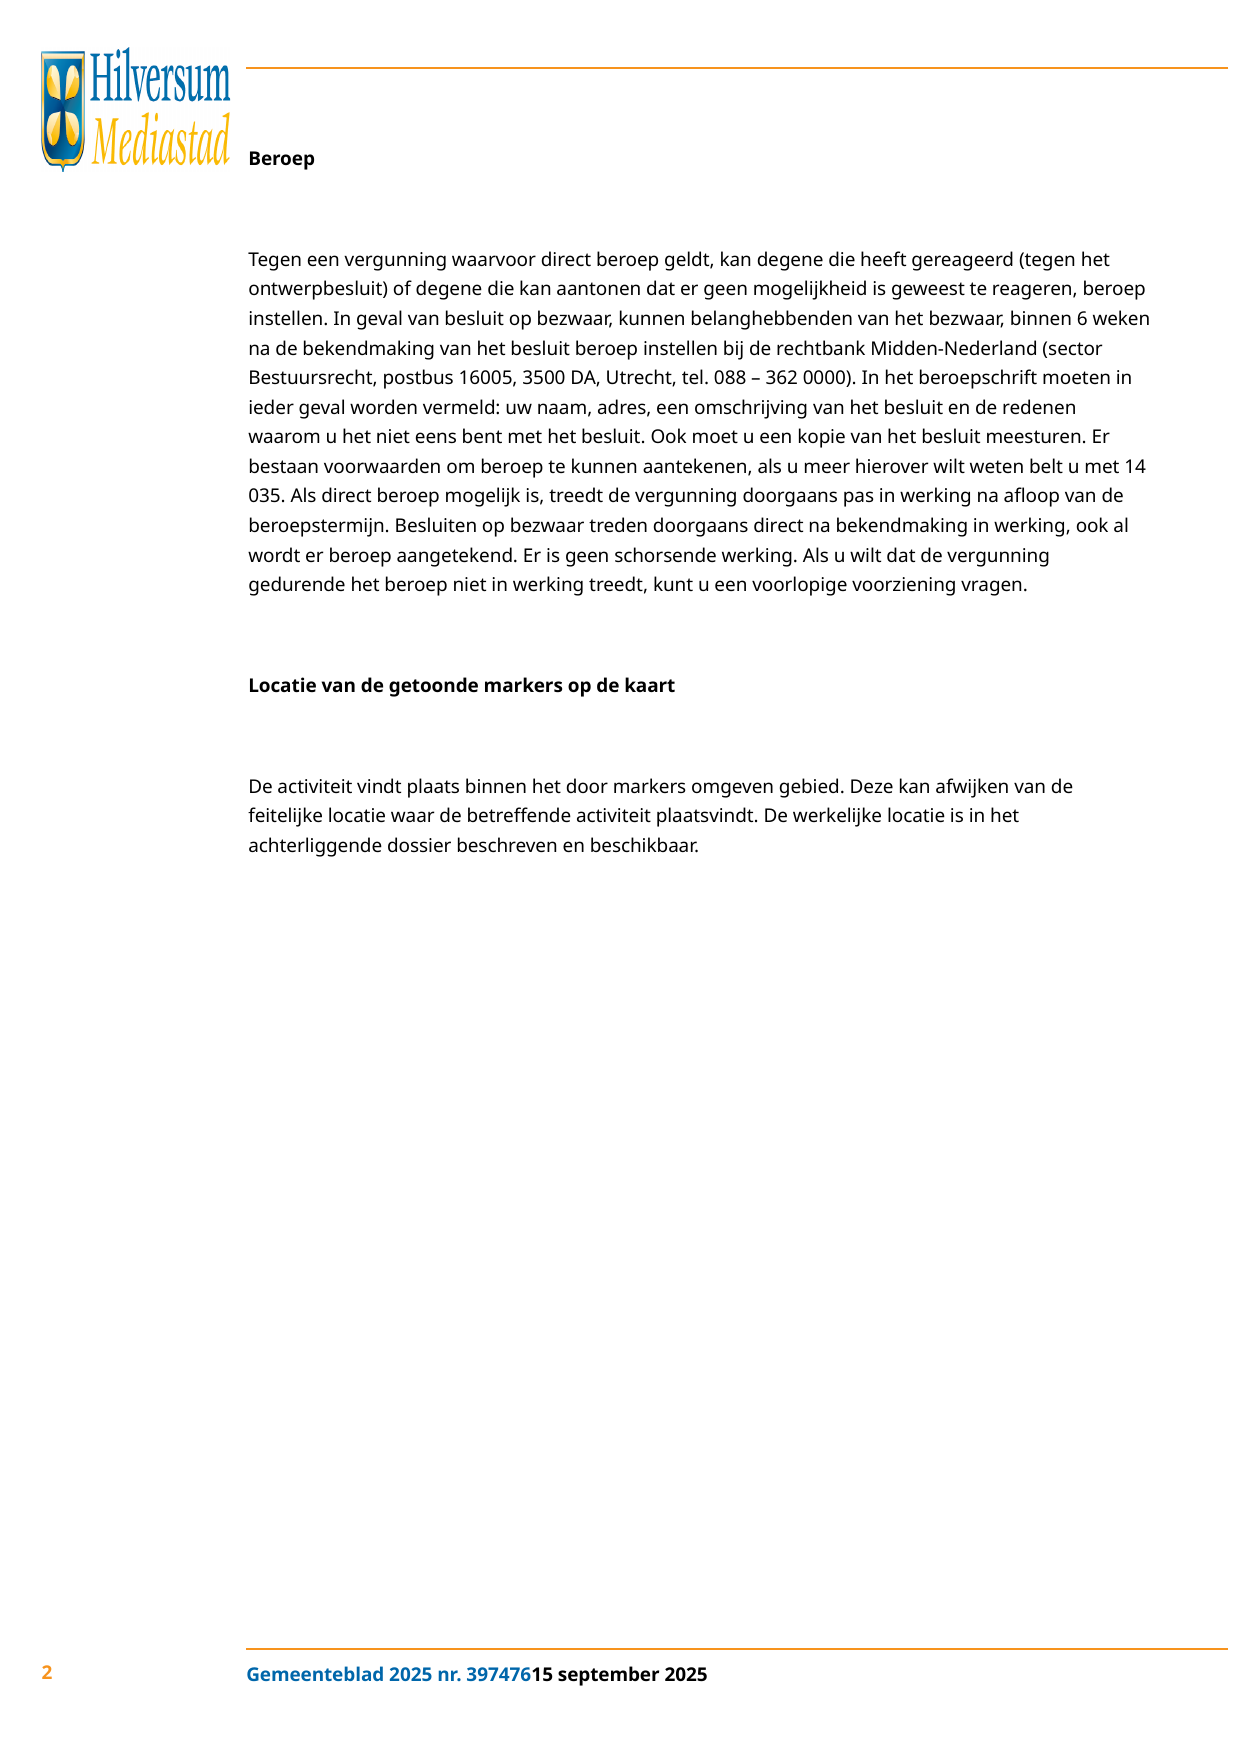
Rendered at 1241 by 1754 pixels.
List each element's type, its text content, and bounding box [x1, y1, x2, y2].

text Locatie van de getoonde markers op de kaart [248, 672, 1152, 698]
text De activiteit vindt plaats binnen het door markers omgeven gebied. Deze kan afwijken van de feitelijke locatie waar de betreffende activiteit plaatsvindt. De werkelijke locatie is in het achterliggende dossier beschreven en beschikbaar. [248, 773, 1152, 858]
text Tegen een vergunning waarvoor direct beroep geldt, kan degene die heeft gereageerd (tegen het ontwerpbesluit) of degene die kan aantonen dat er geen mogelijkheid is geweest te reageren, beroep instellen. In geval van besluit op bezwaar, kunnen belanghebbenden van het bezwaar, binnen 6 weken na de bekendmaking van het besluit beroep instellen bij de rechtbank Midden-Nederland (sector Bestuursrecht, postbus 16005, 3500 DA, Utrecht, tel. 088 – 362 0000). In het beroepschrift moeten in ieder geval worden vermeld: uw naam, adres, een omschrijving van het besluit en de redenen waarom u het niet eens bent met het besluit. Ook moet u een kopie van het besluit meesturen. Er bestaan voorwaarden om beroep te kunnen aantekenen, als u meer hierover wilt weten belt u met 14 035. Als direct beroep mogelijk is, treedt de vergunning doorgaans pas in werking na afloop van de beroepstermijn. Besluiten op bezwaar treden doorgaans direct na bekendmaking in werking, ook al wordt er beroep aangetekend. Er is geen schorsende werking. Als u wilt dat de vergunning gedurende het beroep niet in werking treedt, kunt u een voorlopige voorziening vragen. [248, 246, 1152, 597]
picture [41, 47, 231, 172]
text Beroep [248, 145, 1152, 171]
